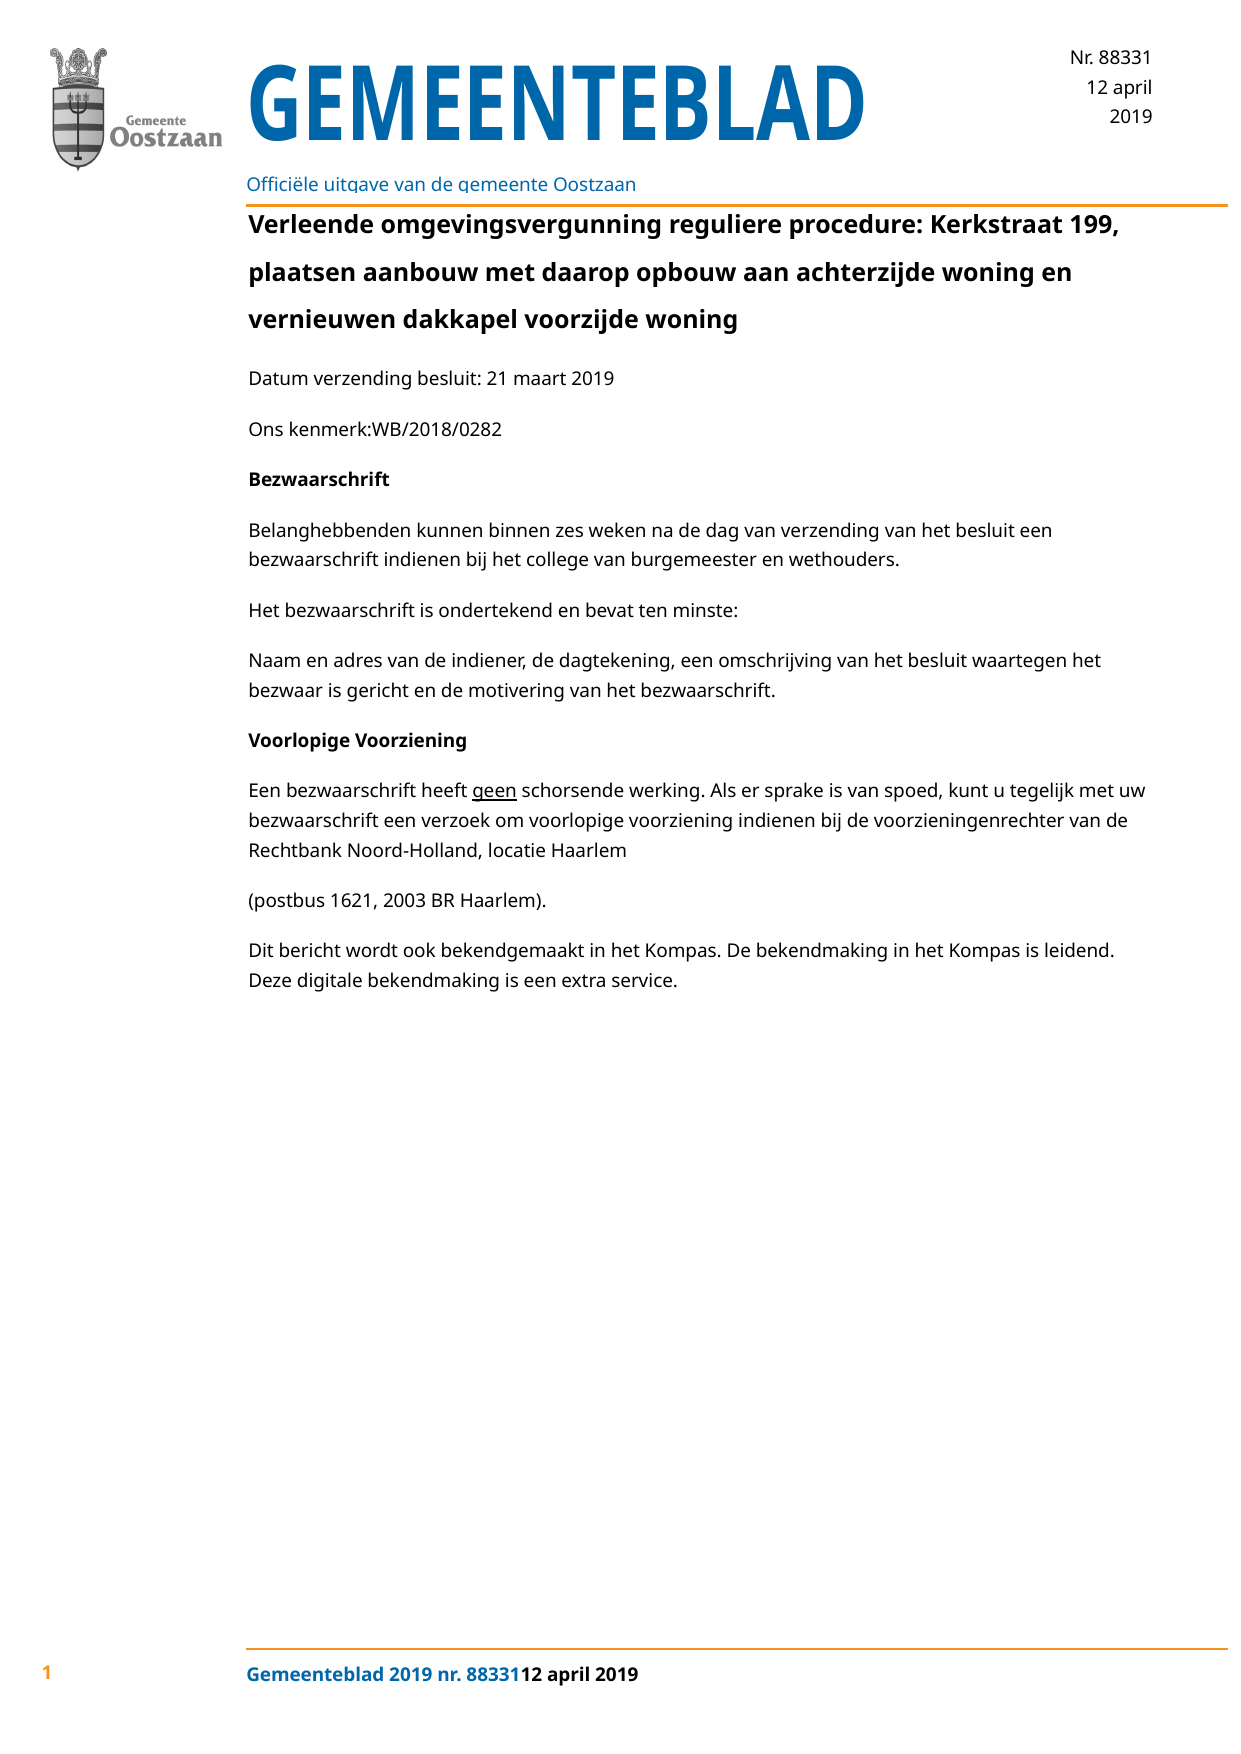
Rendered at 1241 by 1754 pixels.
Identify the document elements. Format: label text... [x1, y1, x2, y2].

text Datum verzending besluit: 21 maart 2019 [248, 366, 1152, 391]
text (postbus 1621, 2003 BR Haarlem). [248, 887, 1152, 913]
text Verleende omgevingsvergunning reguliere procedure: Kerkstraat 199, plaatsen aanbouw met daarop opbouw aan achterzijde woning en vernieuwen dakkapel voorzijde woning [248, 207, 1152, 336]
picture [41, 47, 231, 172]
text Ons kenmerk:WB/2018/0282 [248, 416, 1152, 442]
text Voorlopige Voorziening [248, 727, 1152, 753]
text Naam en adres van de indiener, de dagtekening, een omschrijving van het besluit waartegen het bezwaar is gericht en de motivering van het bezwaarschrift. [248, 647, 1152, 702]
text Belanghebbenden kunnen binnen zes weken na de dag van verzending van het besluit een bezwaarschrift indienen bij het college van burgemeester en wethouders. [248, 517, 1152, 572]
text Bezwaarschrift [248, 466, 1152, 492]
text Dit bericht wordt ook bekendgemaakt in het Kompas. De bekendmaking in het Kompas is leidend. Deze digitale bekendmaking is een extra service. [248, 938, 1152, 993]
text Een bezwaarschrift heeft geen schorsende werking. Als er sprake is van spoed, kunt u tegelijk met uw bezwaarschrift een verzoek om voorlopige voorziening indienen bij de voorzieningenrechter van de Rechtbank Noord-Holland, locatie Haarlem [248, 778, 1152, 862]
text Het bezwaarschrift is ondertekend en bevat ten minste: [248, 597, 1152, 622]
